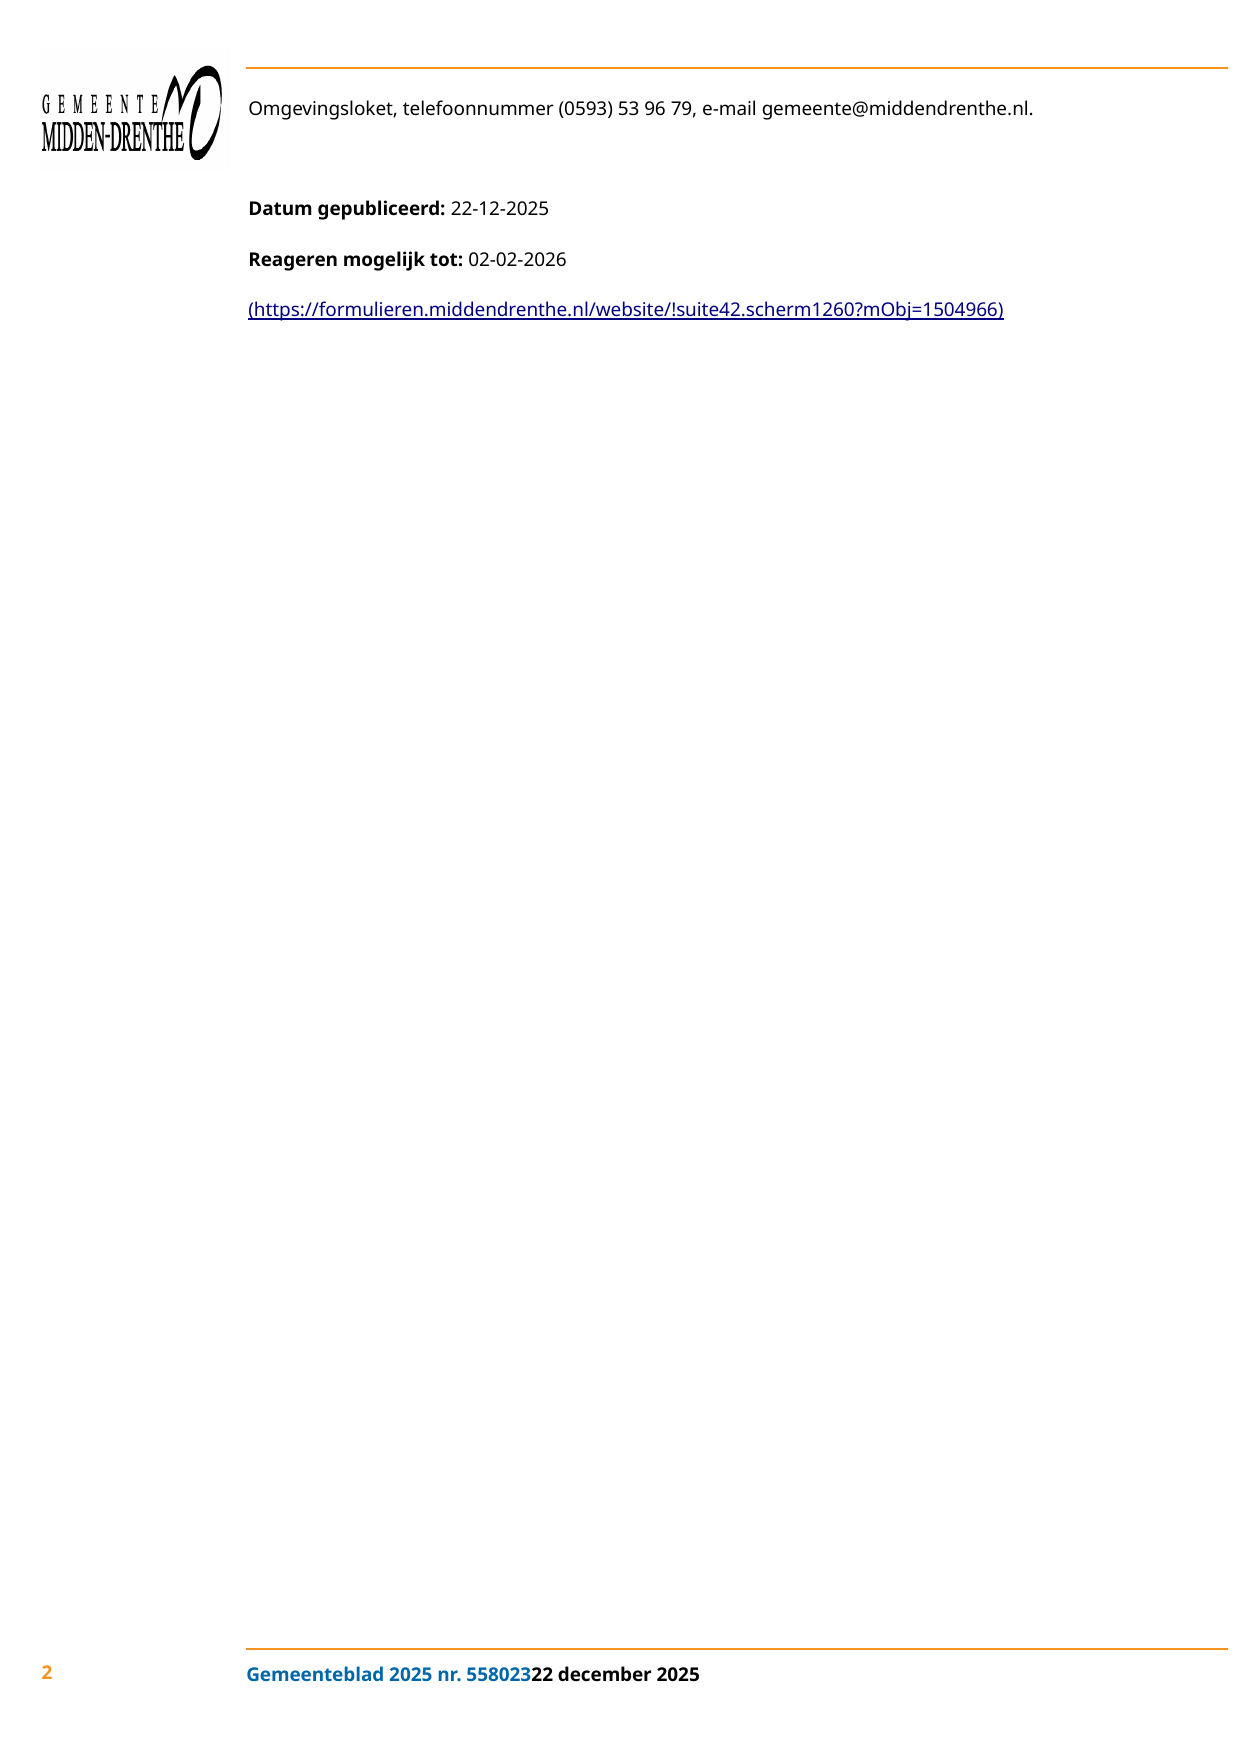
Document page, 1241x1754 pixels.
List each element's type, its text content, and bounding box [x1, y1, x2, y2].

text Omgevingsloket, telefoonnummer (0593) 53 96 79, e-mail gemeente@middendrenthe.nl. [248, 95, 1152, 121]
text (https://formulieren.middendrenthe.nl/website/!suite42.scherm1260?mObj=1504966) [248, 296, 1152, 322]
picture [41, 47, 231, 172]
text Datum gepubliceerd: 22-12-2025 [248, 196, 1152, 221]
text Reageren mogelijk tot: 02-02-2026 [248, 246, 1152, 272]
